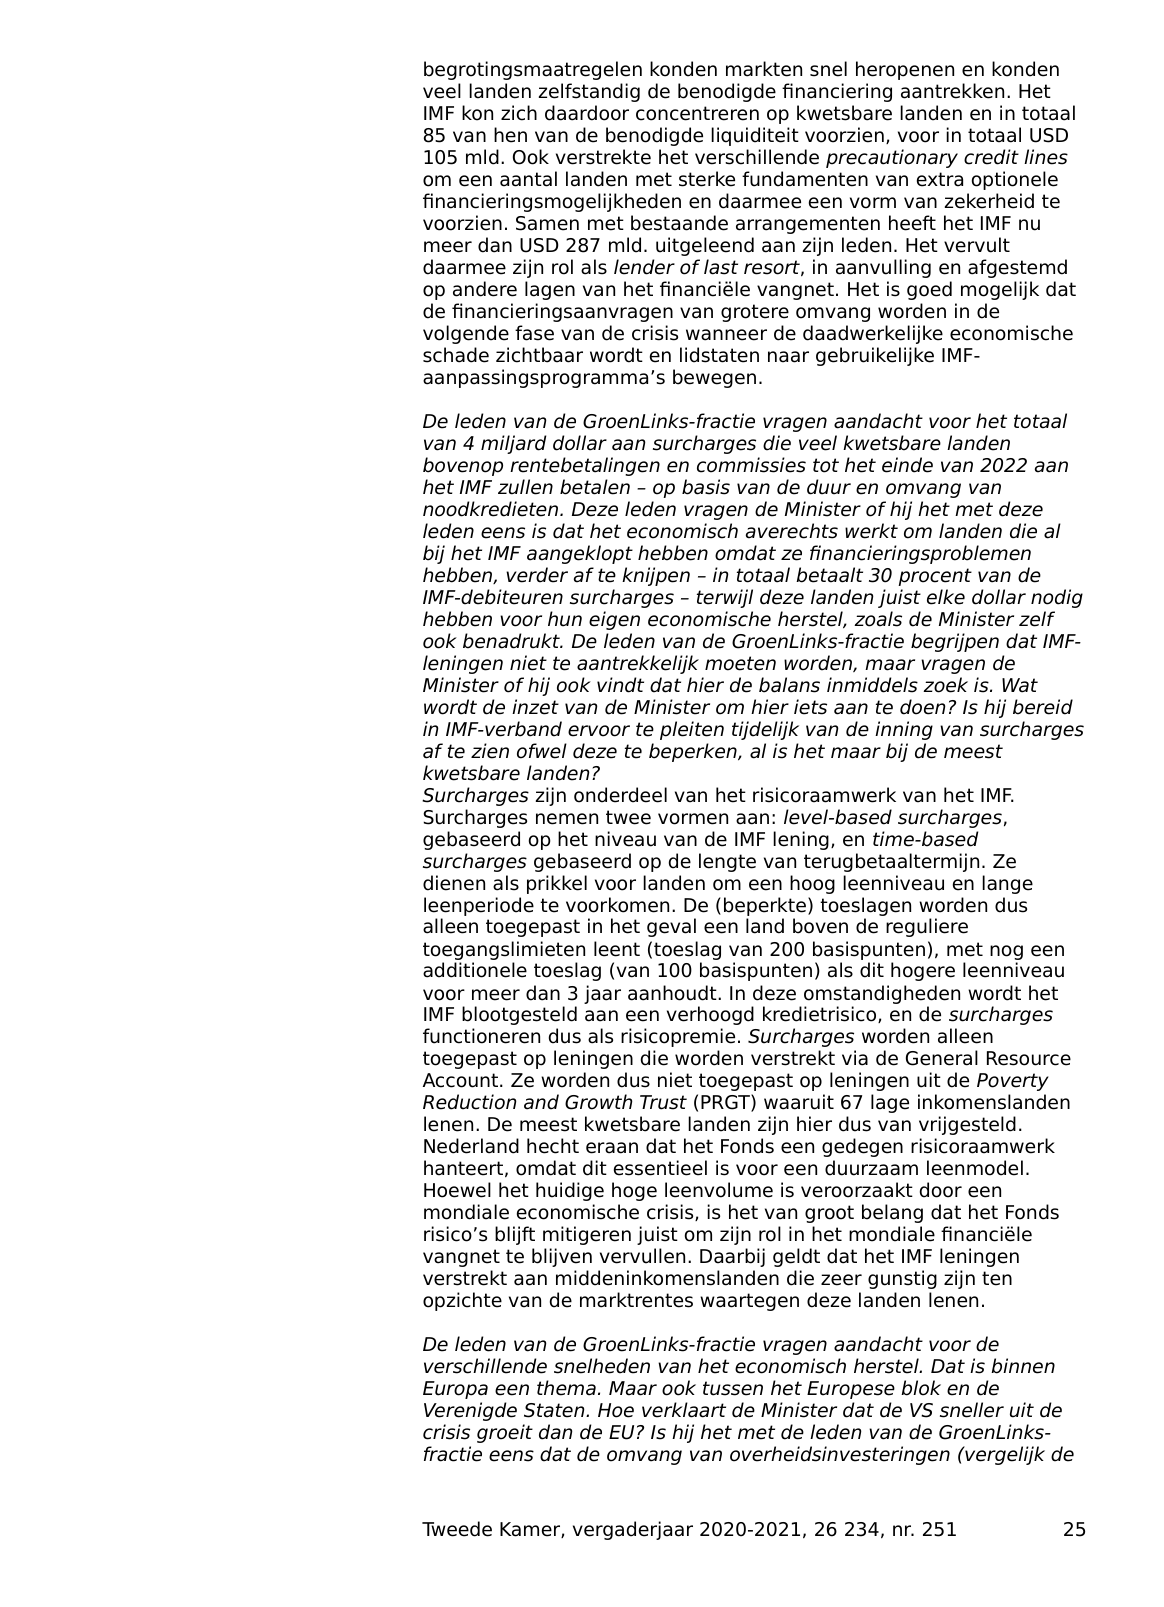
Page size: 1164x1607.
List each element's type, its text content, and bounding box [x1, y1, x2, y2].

text Nederland hecht eraan dat het Fonds een gedegen risicoraamwerk hanteert, omdat dit essentieel is voor een duurzaam leenmodel. Hoewel het huidige hoge leenvolume is veroorzaakt door een mondiale economische crisis, is het van groot belang dat het Fonds risico’s blijft mitigeren juist om zijn rol in het mondiale financiële vangnet te blijven vervullen. Daarbij geldt dat het IMF leningen verstrekt aan middeninkomenslanden die zeer gunstig zijn ten opzichte van de marktrentes waartegen deze landen lenen. [422, 1136, 1087, 1312]
text De leden van de GroenLinks-fractie vragen aandacht voor de verschillende snelheden van het economisch herstel. Dat is binnen Europa een thema. Maar ook tussen het Europese blok en de Verenigde Staten. Hoe verklaart de Minister dat de VS sneller uit de crisis groeit dan de EU? Is hij het met de leden van de GroenLinks-fractie eens dat de omvang van overheidsinvesteringen (vergelijk de [422, 1334, 1087, 1466]
text De leden van de GroenLinks-fractie vragen aandacht voor het totaal van 4 miljard dollar aan surcharges die veel kwetsbare landen bovenop rentebetalingen en commissies tot het einde van 2022 aan het IMF zullen betalen – op basis van de duur en omvang van noodkredieten. Deze leden vragen de Minister of hij het met deze leden eens is dat het economisch averechts werkt om landen die al bij het IMF aangeklopt hebben omdat ze financieringsproblemen hebben, verder af te knijpen – in totaal betaalt 30 procent van de IMF-debiteuren surcharges – terwijl deze landen juist elke dollar nodig hebben voor hun eigen economische herstel, zoals de Minister zelf ook benadrukt. De leden van de GroenLinks-fractie begrijpen dat IMF-leningen niet te aantrekkelijk moeten worden, maar vragen de Minister of hij ook vindt dat hier de balans inmiddels zoek is. Wat wordt de inzet van de Minister om hier iets aan te doen? Is hij bereid in IMF-verband ervoor te pleiten tijdelijk van de inning van surcharges af te zien ofwel deze te beperken, al is het maar bij de meest kwetsbare landen? [422, 411, 1087, 784]
text begrotingsmaatregelen konden markten snel heropenen en konden veel landen zelfstandig de benodigde financiering aantrekken. Het IMF kon zich daardoor concentreren op kwetsbare landen en in totaal 85 van hen van de benodigde liquiditeit voorzien, voor in totaal USD 105 mld. Ook verstrekte het verschillende precautionary credit lines om een aantal landen met sterke fundamenten van extra optionele financieringsmogelijkheden en daarmee een vorm van zekerheid te voorzien. Samen met bestaande arrangementen heeft het IMF nu meer dan USD 287 mld. uitgeleend aan zijn leden. Het vervult daarmee zijn rol als lender of last resort, in aanvulling en afgestemd op andere lagen van het financiële vangnet. Het is goed mogelijk dat de financieringsaanvragen van grotere omvang worden in de volgende fase van de crisis wanneer de daadwerkelijke economische schade zichtbaar wordt en lidstaten naar gebruikelijke IMF-aanpassingsprogramma’s bewegen. [422, 59, 1087, 389]
text Surcharges zijn onderdeel van het risicoraamwerk van het IMF. Surcharges nemen twee vormen aan: level-based surcharges, gebaseerd op het niveau van de IMF lening, en time-based surcharges gebaseerd op de lengte van terugbetaaltermijn. Ze dienen als prikkel voor landen om een hoog leenniveau en lange leenperiode te voorkomen. De (beperkte) toeslagen worden dus alleen toegepast in het geval een land boven de reguliere toegangslimieten leent (toeslag van 200 basispunten), met nog een additionele toeslag (van 100 basispunten) als dit hogere leenniveau voor meer dan 3 jaar aanhoudt. In deze omstandigheden wordt het IMF blootgesteld aan een verhoogd kredietrisico, en de surcharges functioneren dus als risicopremie. Surcharges worden alleen toegepast op leningen die worden verstrekt via de General Resource Account. Ze worden dus niet toegepast op leningen uit de Poverty Reduction and Growth Trust (PRGT) waaruit 67 lage inkomenslanden lenen. De meest kwetsbare landen zijn hier dus van vrijgesteld. [422, 784, 1087, 1136]
